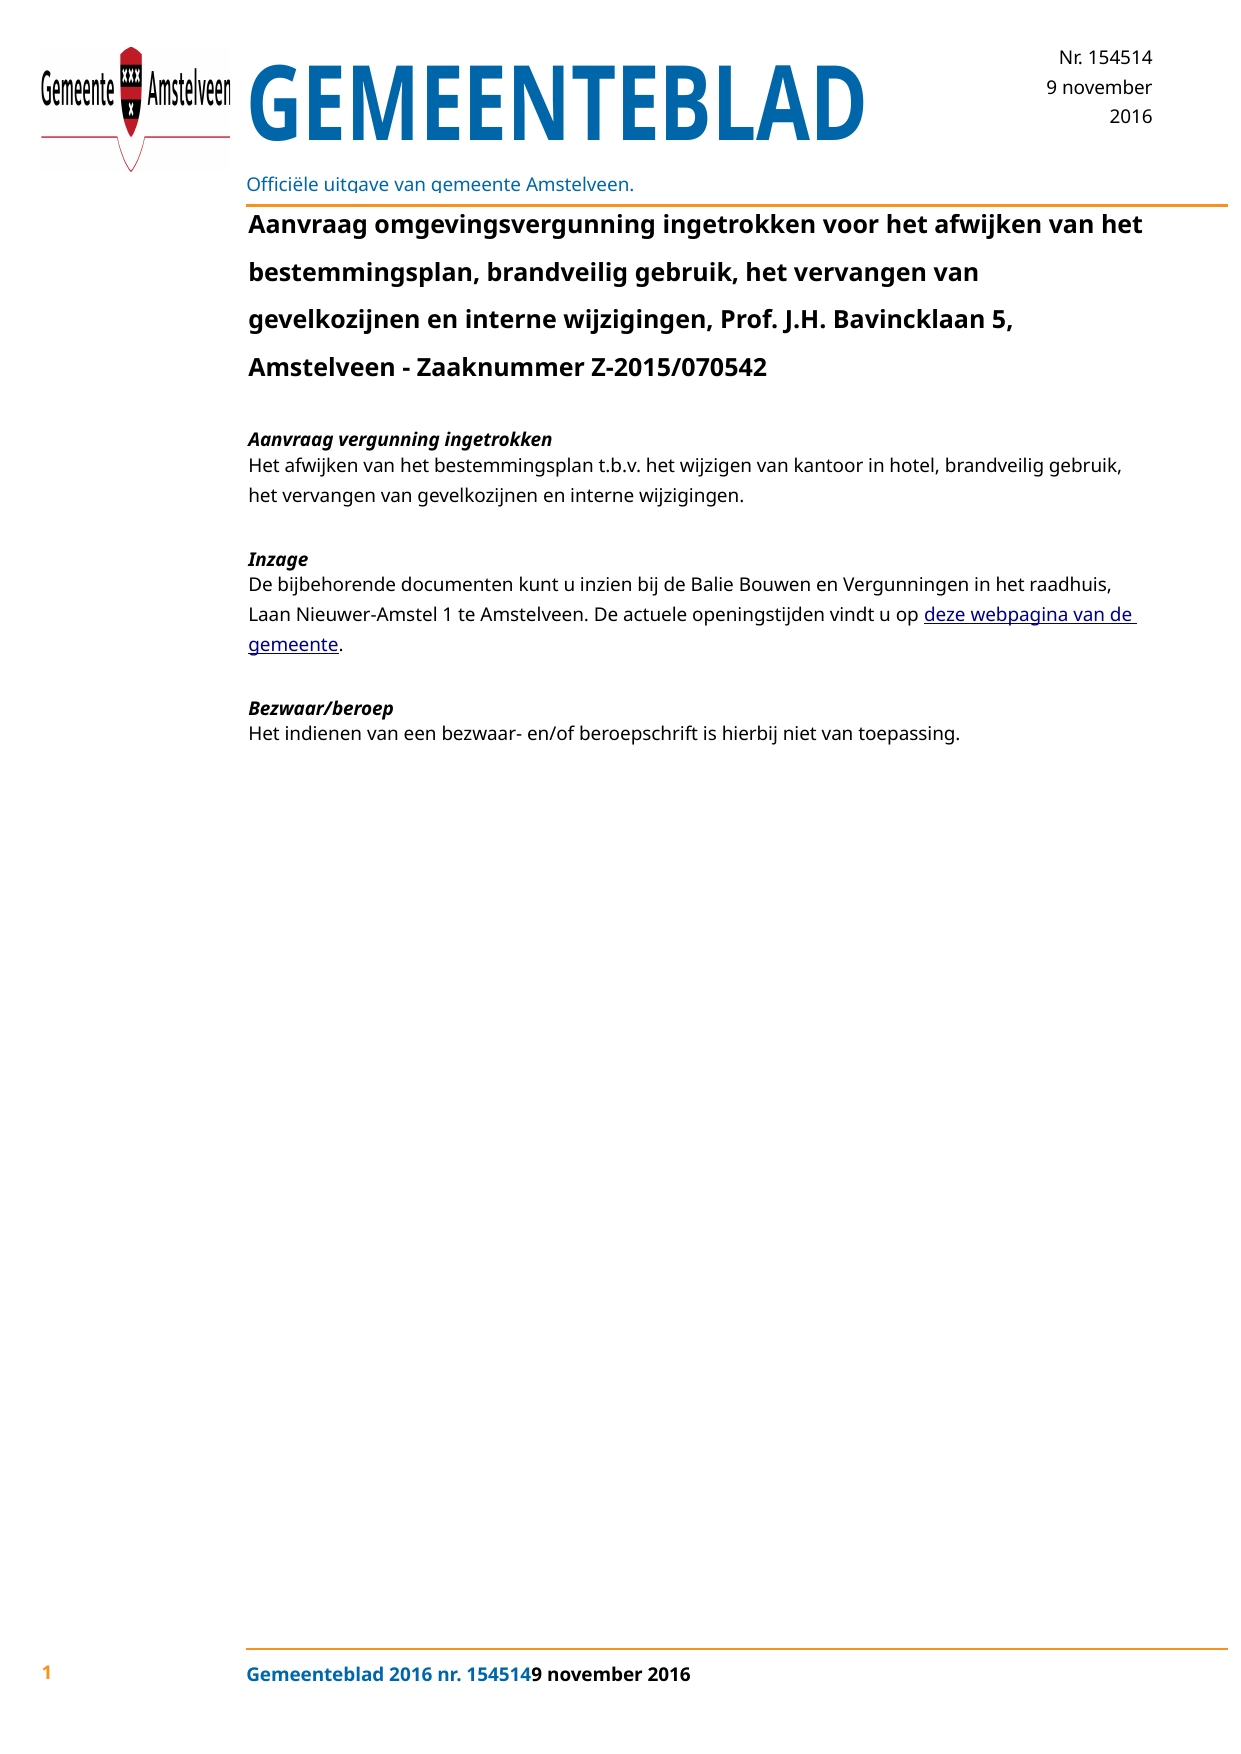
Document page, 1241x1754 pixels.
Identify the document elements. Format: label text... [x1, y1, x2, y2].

text Aanvraag omgevingsvergunning ingetrokken voor het afwijken van het bestemmingsplan, brandveilig gebruik, het vervangen van gevelkozijnen en interne wijzigingen, Prof. J.H. Bavincklaan 5, Amstelveen - Zaaknummer Z-2015/070542 [248, 207, 1152, 384]
text Het indienen van een bezwaar- en/of beroepschrift is hierbij niet van toepassing. [248, 721, 1152, 746]
text De bijbehorende documenten kunt u inzien bij de Balie Bouwen en Vergunningen in het raadhuis, Laan Nieuwer-Amstel 1 te Amstelveen. De actuele openingstijden vindt u op deze webpagina van de gemeente. [248, 572, 1152, 657]
text Inzage [248, 546, 1152, 572]
text Het afwijken van het bestemmingsplan t.b.v. het wijzigen van kantoor in hotel, brandveilig gebruik, het vervangen van gevelkozijnen en interne wijzigingen. [248, 452, 1152, 508]
text Bezwaar/beroep [248, 695, 1152, 721]
picture [41, 47, 231, 172]
text Aanvraag vergunning ingetrokken [248, 427, 1152, 452]
